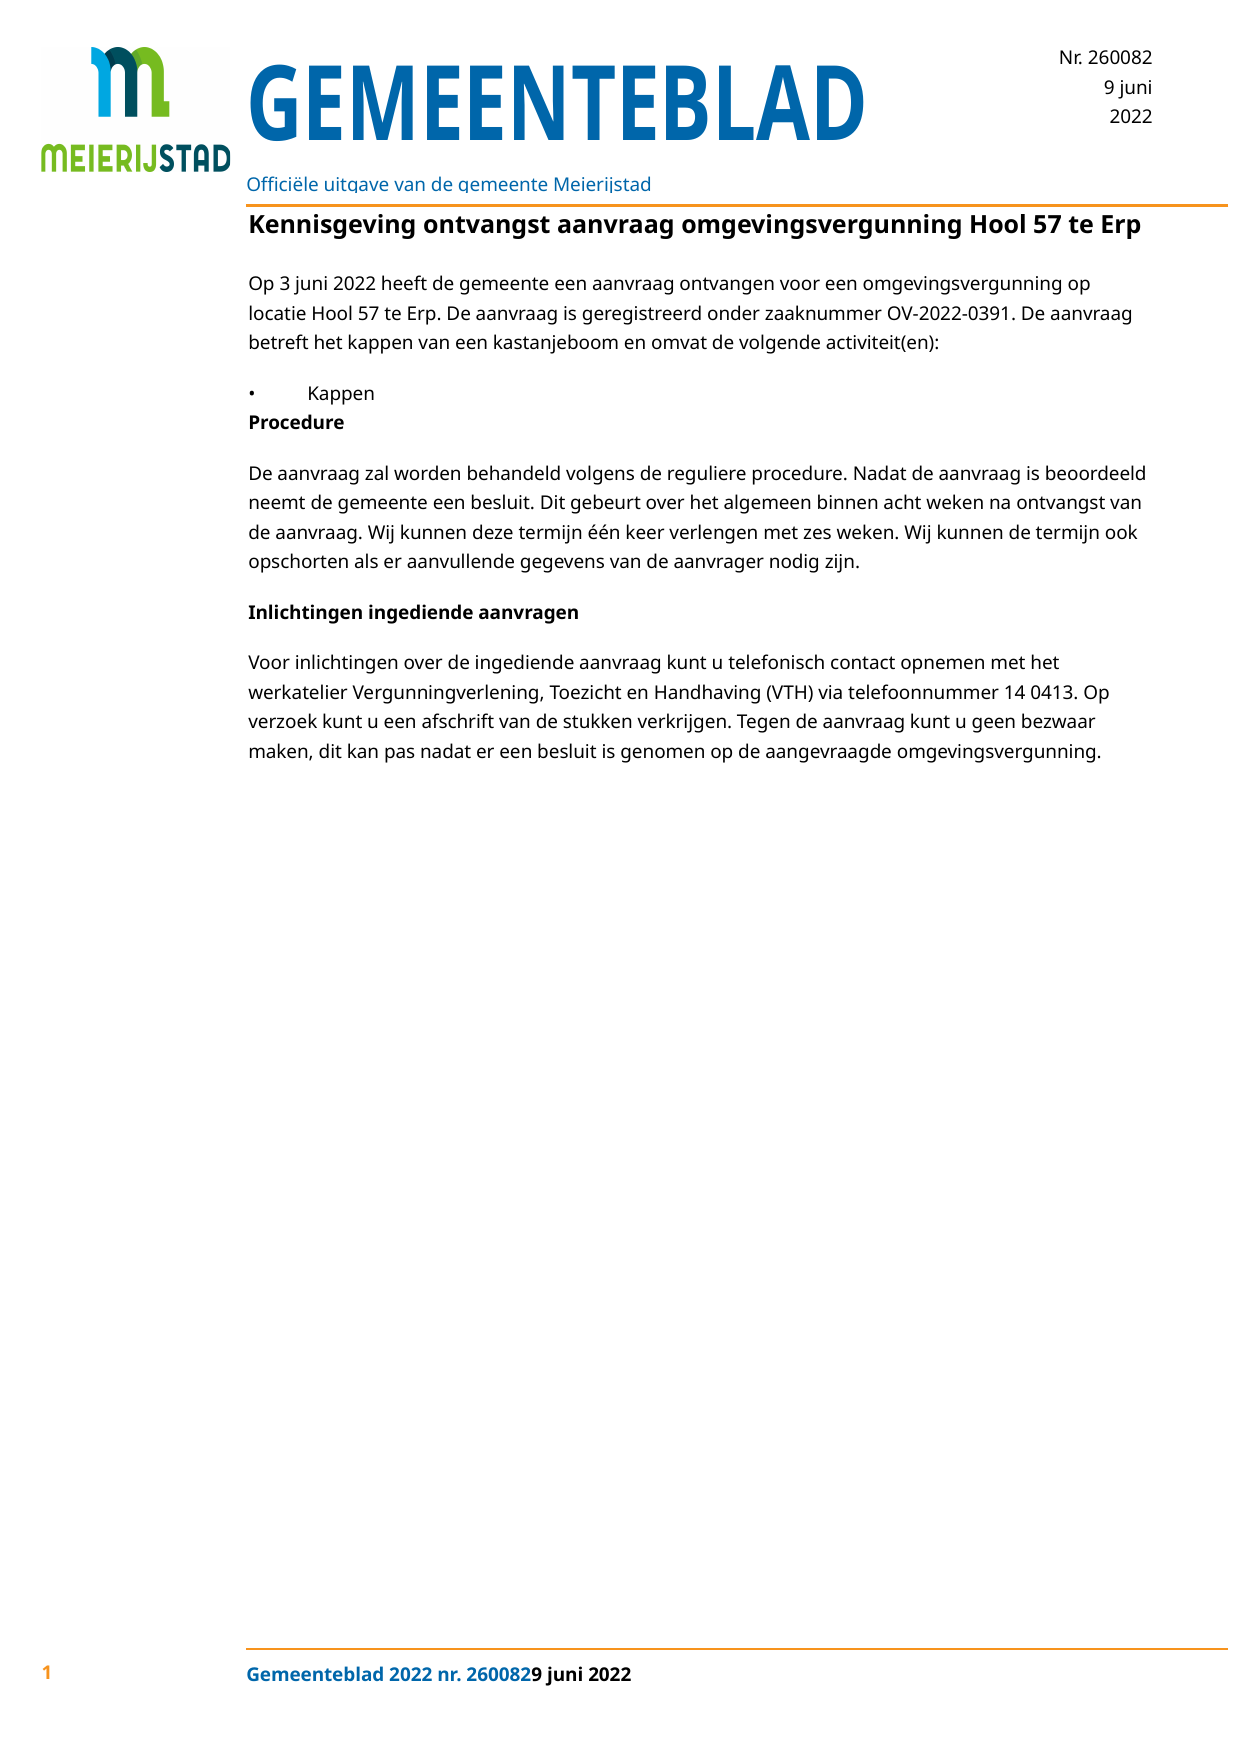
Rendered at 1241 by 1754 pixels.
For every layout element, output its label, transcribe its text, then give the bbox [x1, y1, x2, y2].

text Kennisgeving ontvangst aanvraag omgevingsvergunning Hool 57 te Erp [248, 207, 1152, 241]
text Inlichtingen ingediende aanvragen [248, 599, 1152, 625]
text Op 3 juni 2022 heeft de gemeente een aanvraag ontvangen voor een omgevingsvergunning op locatie Hool 57 te Erp. De aanvraag is geregistreerd onder zaaknummer OV-2022-0391. De aanvraag betreft het kappen van een kastanjeboom en omvat de volgende activiteit(en): [248, 270, 1152, 355]
text Procedure [248, 409, 1152, 435]
text De aanvraag zal worden behandeld volgens de reguliere procedure. Nadat de aanvraag is beoordeeld neemt de gemeente een besluit. Dit gebeurt over het algemeen binnen acht weken na ontvangst van de aanvraag. Wij kunnen deze termijn één keer verlengen met zes weken. Wij kunnen de termijn ook opschorten als er aanvullende gegevens van de aanvrager nodig zijn. [248, 460, 1152, 574]
text Voor inlichtingen over de ingediende aanvraag kunt u telefonisch contact opnemen met het werkatelier Vergunningverlening, Toezicht en Handhaving (VTH) via telefoonnummer 14 0413. Op verzoek kunt u een afschrift van de stukken verkrijgen. Tegen de aanvraag kunt u geen bezwaar maken, dit kan pas nadat er een besluit is genomen op de aangevraagde omgevingsvergunning. [248, 649, 1152, 764]
list Kappen [248, 380, 1152, 406]
picture [41, 47, 231, 172]
